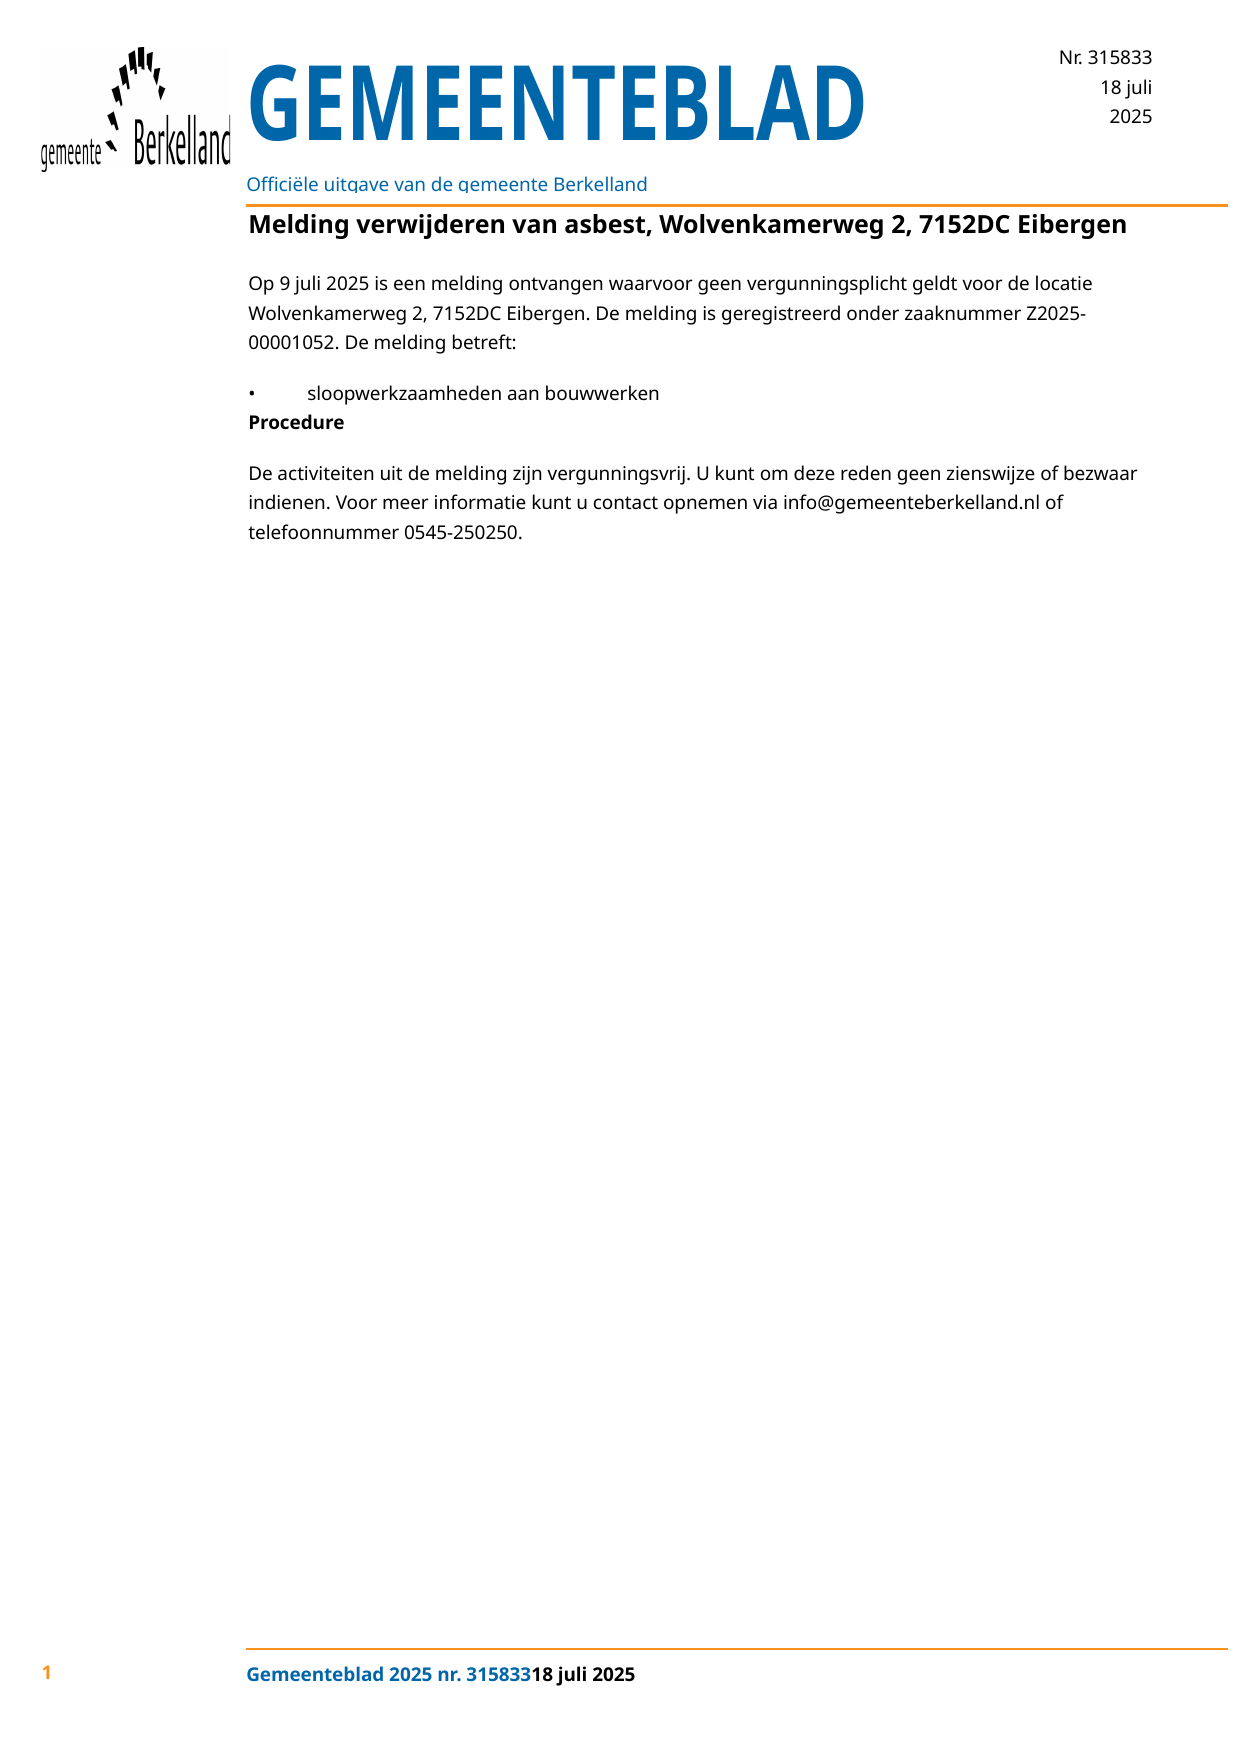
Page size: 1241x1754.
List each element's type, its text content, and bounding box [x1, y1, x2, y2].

list sloopwerkzaamheden aan bouwwerken [248, 380, 1152, 406]
text De activiteiten uit de melding zijn vergunningsvrij. U kunt om deze reden geen zienswijze of bezwaar indienen. Voor meer informatie kunt u contact opnemen via info@gemeenteberkelland.nl of telefoonnummer 0545-250250. [248, 460, 1152, 545]
text Melding verwijderen van asbest, Wolvenkamerweg 2, 7152DC Eibergen [248, 207, 1152, 241]
text Procedure [248, 409, 1152, 435]
picture [41, 47, 231, 172]
text Op 9 juli 2025 is een melding ontvangen waarvoor geen vergunningsplicht geldt voor de locatie Wolvenkamerweg 2, 7152DC Eibergen. De melding is geregistreerd onder zaaknummer Z2025-00001052. De melding betreft: [248, 270, 1152, 355]
